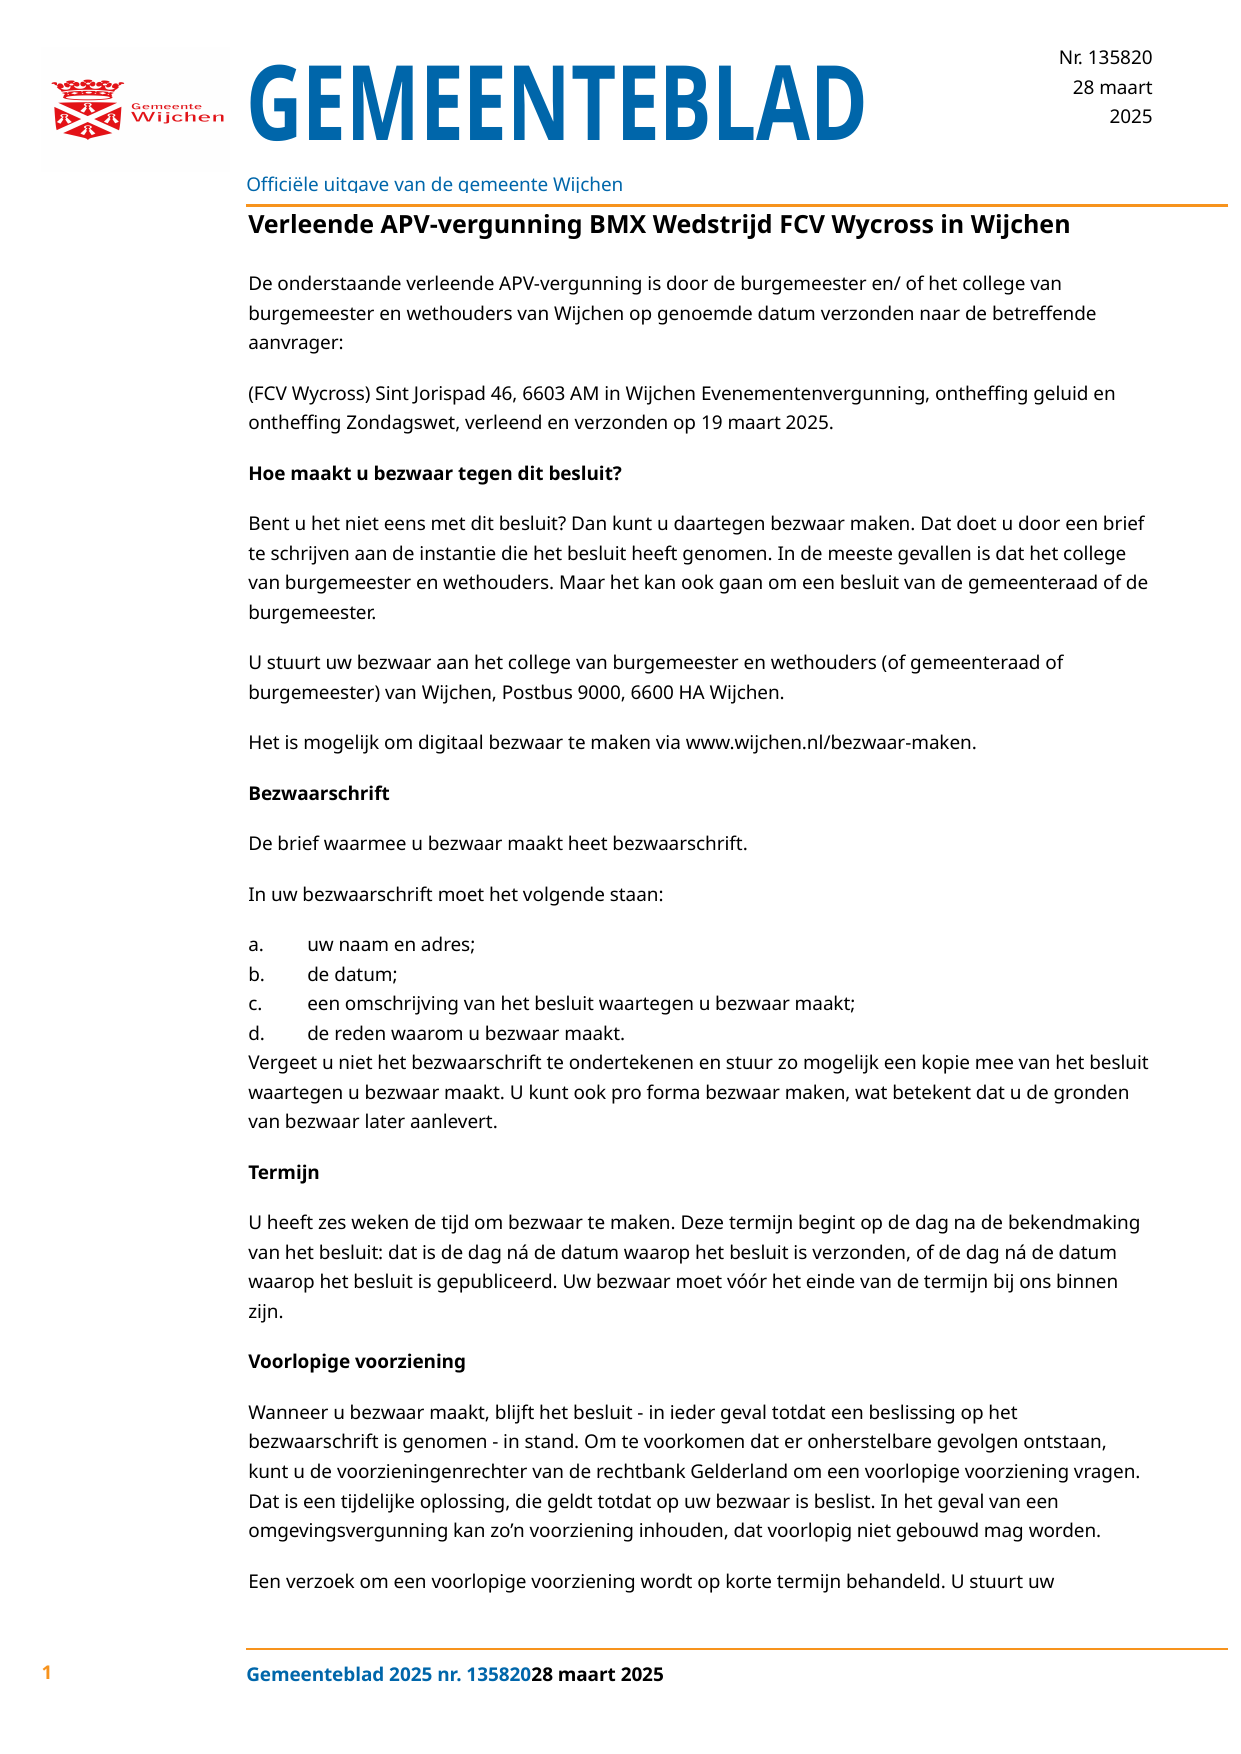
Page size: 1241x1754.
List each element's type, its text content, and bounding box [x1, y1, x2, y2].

picture [41, 47, 231, 172]
text De onderstaande verleende APV-vergunning is door de burgemeester en/ of het college van burgemeester en wethouders van Wijchen op genoemde datum verzonden naar de betreffende aanvrager: [248, 270, 1152, 355]
text Wanneer u bezwaar maakt, blijft het besluit - in ieder geval totdat een beslissing op het bezwaarschrift is genomen - in stand. Om te voorkomen dat er onherstelbare gevolgen ontstaan, kunt u de voorzieningenrechter van de rechtbank Gelderland om een voorlopige voorziening vragen. Dat is een tijdelijke oplossing, die geldt totdat op uw bezwaar is beslist. In het geval van een omgevingsvergunning kan zo’n voorziening inhouden, dat voorlopig niet gebouwd mag worden. [248, 1399, 1152, 1543]
text Een verzoek om een voorlopige voorziening wordt op korte termijn behandeld. U stuurt uw [248, 1568, 1152, 1593]
text U heeft zes weken de tijd om bezwaar te maken. Deze termijn begint op de dag na de bekendmaking van het besluit: dat is de dag ná de datum waarop het besluit is verzonden, of de dag ná de datum waarop het besluit is gepubliceerd. Uw bezwaar moet vóór het einde van de termijn bij ons binnen zijn. [248, 1209, 1152, 1324]
list de datum; [248, 961, 1152, 986]
text (FCV Wycross) Sint Jorispad 46, 6603 AM in Wijchen Evenementenvergunning, ontheffing geluid en ontheffing Zondagswet, verleend en verzonden op 19 maart 2025. [248, 380, 1152, 435]
text Vergeet u niet het bezwaarschrift te ondertekenen en stuur zo mogelijk een kopie mee van het besluit waartegen u bezwaar maakt. U kunt ook pro forma bezwaar maken, wat betekent dat u de gronden van bezwaar later aanlevert. [248, 1049, 1152, 1134]
list de reden waarom u bezwaar maakt. [248, 1020, 1152, 1046]
text Het is mogelijk om digitaal bezwaar te maken via www.wijchen.nl/bezwaar-maken. [248, 729, 1152, 755]
text Bent u het niet eens met dit besluit? Dan kunt u daartegen bezwaar maken. Dat doet u door een brief te schrijven aan de instantie die het besluit heeft genomen. In de meeste gevallen is dat het college van burgemeester en wethouders. Maar het kan ook gaan om een besluit van de gemeenteraad of de burgemeester. [248, 510, 1152, 625]
text Verleende APV-vergunning BMX Wedstrijd FCV Wycross in Wijchen [248, 207, 1152, 241]
list een omschrijving van het besluit waartegen u bezwaar maakt; [248, 990, 1152, 1016]
text Bezwaarschrift [248, 780, 1152, 806]
text Hoe maakt u bezwaar tegen dit besluit? [248, 460, 1152, 486]
list uw naam en adres; [248, 931, 1152, 957]
text In uw bezwaarschrift moet het volgende staan: [248, 881, 1152, 906]
text U stuurt uw bezwaar aan het college van burgemeester en wethouders (of gemeenteraad of burgemeester) van Wijchen, Postbus 9000, 6600 HA Wijchen. [248, 649, 1152, 705]
text Voorlopige voorziening [248, 1349, 1152, 1374]
text Termijn [248, 1159, 1152, 1185]
text De brief waarmee u bezwaar maakt heet bezwaarschrift. [248, 830, 1152, 856]
